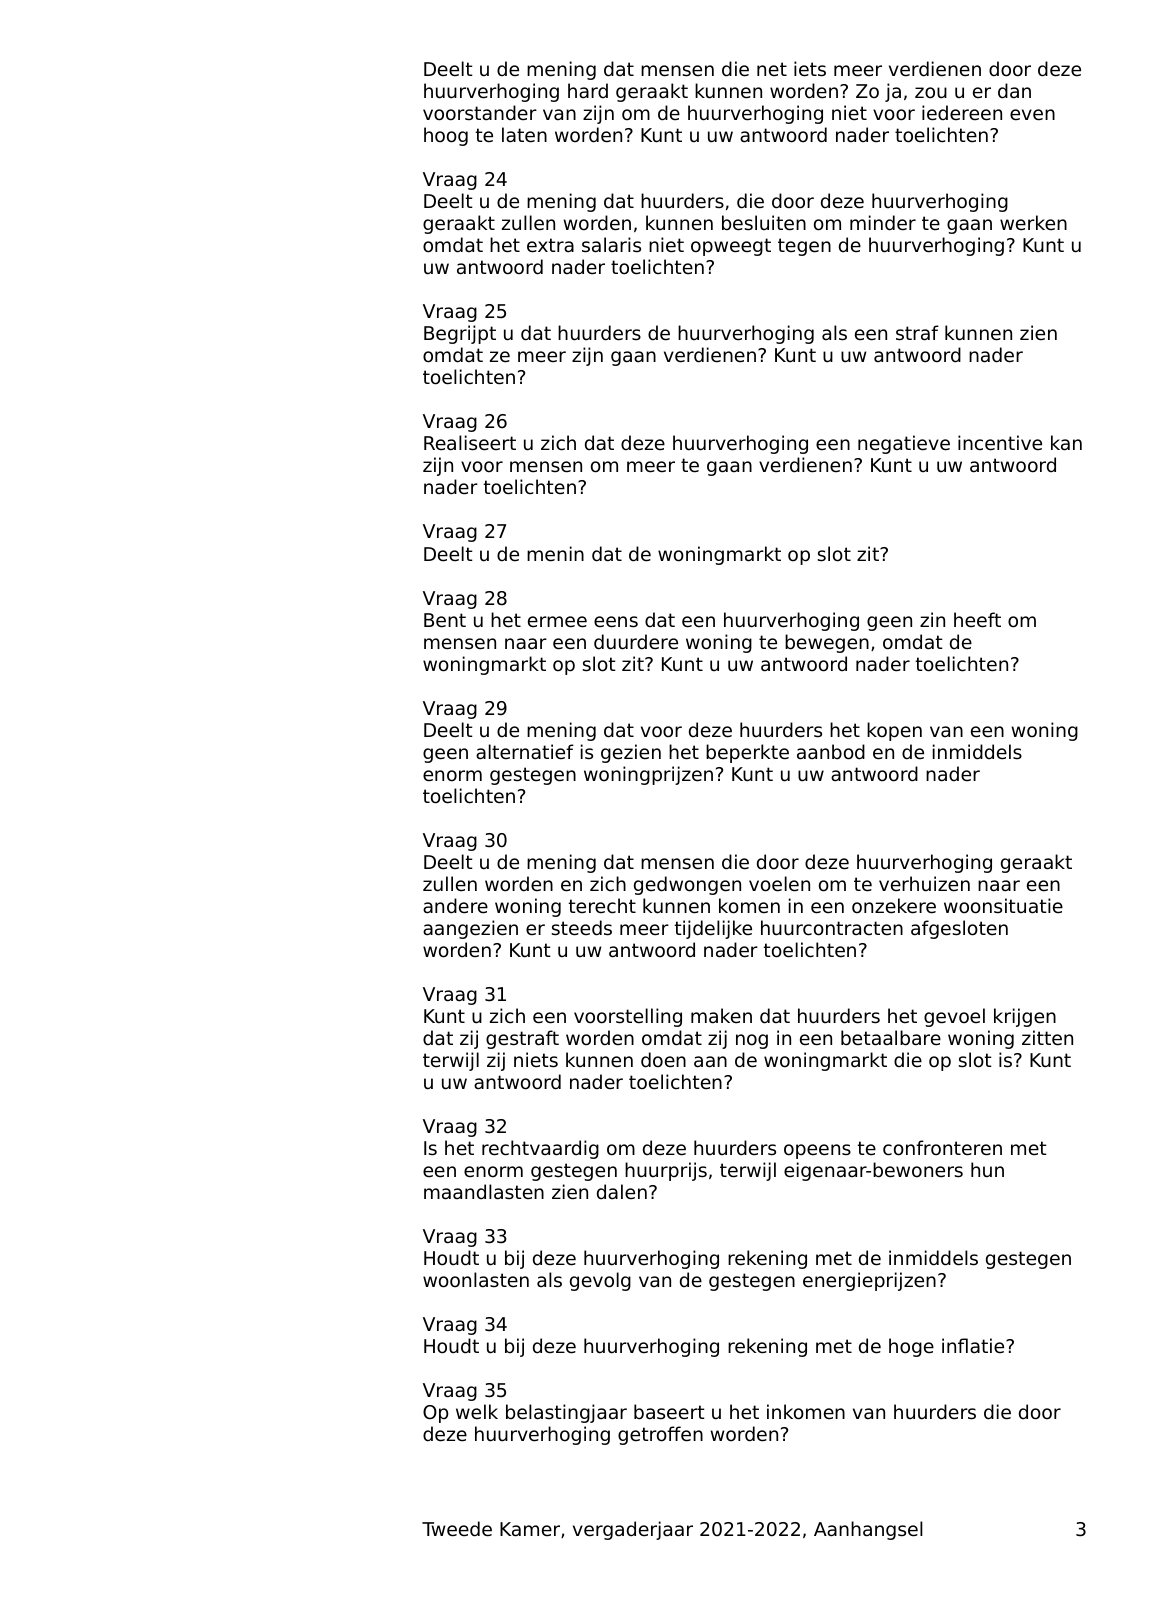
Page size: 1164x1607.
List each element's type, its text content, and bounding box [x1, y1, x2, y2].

text Realiseert u zich dat deze huurverhoging een negatieve incentive kan zijn voor mensen om meer te gaan verdienen? Kunt u uw antwoord nader toelichten? [422, 433, 1087, 499]
text Vraag 26 [422, 411, 1087, 433]
text Bent u het ermee eens dat een huurverhoging geen zin heeft om mensen naar een duurdere woning te bewegen, omdat de woningmarkt op slot zit? Kunt u uw antwoord nader toelichten? [422, 609, 1087, 676]
text Vraag 34 [422, 1314, 1087, 1336]
text Is het rechtvaardig om deze huurders opeens te confronteren met een enorm gestegen huurprijs, terwijl eigenaar-bewoners hun maandlasten zien dalen? [422, 1138, 1087, 1204]
text Vraag 32 [422, 1116, 1087, 1138]
text Vraag 25 [422, 301, 1087, 323]
text Vraag 29 [422, 698, 1087, 720]
text Deelt u de menin dat de woningmarkt op slot zit? [422, 543, 1087, 565]
text Vraag 35 [422, 1380, 1087, 1402]
text Vraag 33 [422, 1226, 1087, 1248]
text Deelt u de mening dat mensen die door deze huurverhoging geraakt zullen worden en zich gedwongen voelen om te verhuizen naar een andere woning terecht kunnen komen in een onzekere woonsituatie aangezien er steeds meer tijdelijke huurcontracten afgesloten worden? Kunt u uw antwoord nader toelichten? [422, 852, 1087, 962]
text Houdt u bij deze huurverhoging rekening met de inmiddels gestegen woonlasten als gevolg van de gestegen energieprijzen? [422, 1248, 1087, 1292]
text Deelt u de mening dat huurders, die door deze huurverhoging geraakt zullen worden, kunnen besluiten om minder te gaan werken omdat het extra salaris niet opweegt tegen de huurverhoging? Kunt u uw antwoord nader toelichten? [422, 191, 1087, 279]
text Begrijpt u dat huurders de huurverhoging als een straf kunnen zien omdat ze meer zijn gaan verdienen? Kunt u uw antwoord nader toelichten? [422, 323, 1087, 389]
text Vraag 31 [422, 984, 1087, 1006]
text Houdt u bij deze huurverhoging rekening met de hoge inflatie? [422, 1336, 1087, 1358]
text Deelt u de mening dat voor deze huurders het kopen van een woning geen alternatief is gezien het beperkte aanbod en de inmiddels enorm gestegen woningprijzen? Kunt u uw antwoord nader toelichten? [422, 720, 1087, 808]
text Vraag 24 [422, 169, 1087, 191]
text Vraag 28 [422, 588, 1087, 609]
text Vraag 27 [422, 521, 1087, 543]
text Op welk belastingjaar baseert u het inkomen van huurders die door deze huurverhoging getroffen worden? [422, 1402, 1087, 1446]
text Deelt u de mening dat mensen die net iets meer verdienen door deze huurverhoging hard geraakt kunnen worden? Zo ja, zou u er dan voorstander van zijn om de huurverhoging niet voor iedereen even hoog te laten worden? Kunt u uw antwoord nader toelichten? [422, 59, 1087, 147]
text Vraag 30 [422, 830, 1087, 852]
text Kunt u zich een voorstelling maken dat huurders het gevoel krijgen dat zij gestraft worden omdat zij nog in een betaalbare woning zitten terwijl zij niets kunnen doen aan de woningmarkt die op slot is? Kunt u uw antwoord nader toelichten? [422, 1006, 1087, 1094]
